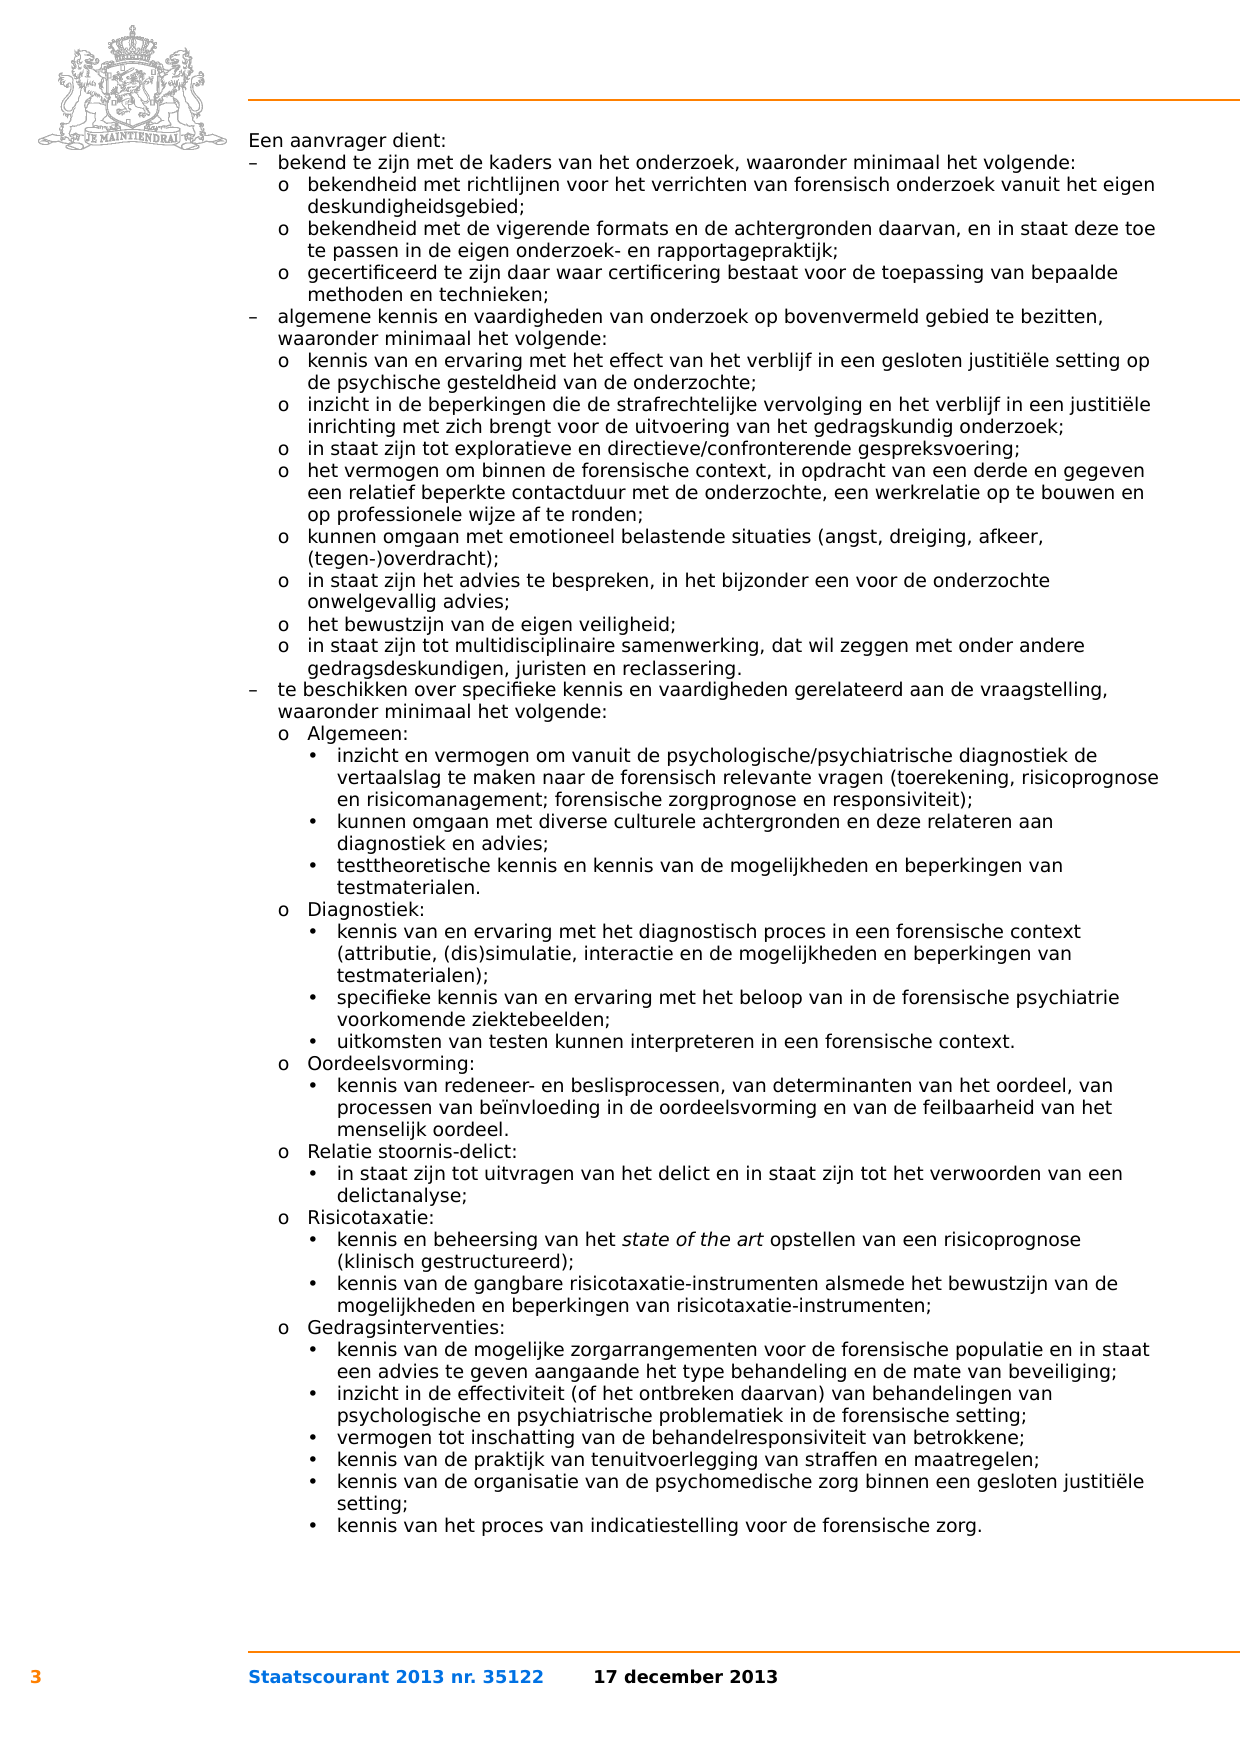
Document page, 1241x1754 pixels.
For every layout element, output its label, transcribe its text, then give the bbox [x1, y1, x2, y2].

text • kennis van de praktijk van tenuitvoerlegging van straffen en maatregelen; [307, 1449, 1163, 1471]
text o kennis van en ervaring met het effect van het verblijf in een gesloten justitiële setting op de psychische gesteldheid van de onderzochte; [278, 350, 1163, 394]
text – algemene kennis en vaardigheden van onderzoek op bovenvermeld gebied te bezitten, waaronder minimaal het volgende: [248, 306, 1163, 350]
text o het vermogen om binnen de forensische context, in opdracht van een derde en gegeven een relatief beperkte contactduur met de onderzochte, een werkrelatie op te bouwen en op professionele wijze af te ronden; [278, 459, 1163, 526]
text • specifieke kennis van en ervaring met het beloop van in de forensische psychiatrie voorkomende ziektebeelden; [307, 987, 1163, 1031]
text o in staat zijn tot exploratieve en directieve/confronterende gespreksvoering; [278, 438, 1163, 459]
text o het bewustzijn van de eigen veiligheid; [278, 613, 1163, 635]
text • kennis en beheersing van het state of the art opstellen van een risicoprognose (klinisch gestructureerd); [307, 1229, 1163, 1273]
text o Gedragsinterventies: [278, 1317, 1163, 1339]
text • in staat zijn tot uitvragen van het delict en in staat zijn tot het verwoorden van een delictanalyse; [307, 1163, 1163, 1207]
text o kunnen omgaan met emotioneel belastende situaties (angst, dreiging, afkeer,(tegen-)overdracht); [278, 526, 1163, 569]
text – bekend te zijn met de kaders van het onderzoek, waaronder minimaal het volgende: [248, 152, 1163, 174]
text o Diagnostiek: [278, 899, 1163, 921]
text • kennis van de gangbare risicotaxatie-instrumenten alsmede het bewustzijn van de mogelijkheden en beperkingen van risicotaxatie-instrumenten; [307, 1273, 1163, 1317]
text Een aanvrager dient: [248, 130, 1163, 152]
text • inzicht en vermogen om vanuit de psychologische/psychiatrische diagnostiek de vertaalslag te maken naar de forensisch relevante vragen (toerekening, risicoprognose en risicomanagement; forensische zorgprognose en responsiviteit); [307, 745, 1163, 811]
text o bekendheid met richtlijnen voor het verrichten van forensisch onderzoek vanuit het eigen deskundigheidsgebied; [278, 174, 1163, 218]
text o bekendheid met de vigerende formats en de achtergronden daarvan, en in staat deze toe te passen in de eigen onderzoek- en rapportagepraktijk; [278, 218, 1163, 262]
text o gecertificeerd te zijn daar waar certificering bestaat voor de toepassing van bepaalde methoden en technieken; [278, 262, 1163, 306]
text o Risicotaxatie: [278, 1207, 1163, 1229]
text • testtheoretische kennis en kennis van de mogelijkheden en beperkingen van testmaterialen. [307, 855, 1163, 899]
text o in staat zijn het advies te bespreken, in het bijzonder een voor de onderzochte onwelgevallig advies; [278, 569, 1163, 613]
text • kennis van het proces van indicatiestelling voor de forensische zorg. [307, 1514, 1163, 1537]
text • uitkomsten van testen kunnen interpreteren in een forensische context. [307, 1031, 1163, 1053]
text o inzicht in de beperkingen die de strafrechtelijke vervolging en het verblijf in een justitiële inrichting met zich brengt voor de uitvoering van het gedragskundig onderzoek; [278, 394, 1163, 438]
text • kennis van redeneer- en beslisprocessen, van determinanten van het oordeel, van processen van beïnvloeding in de oordeelsvorming en van de feilbaarheid van het menselijk oordeel. [307, 1075, 1163, 1141]
text • inzicht in de effectiviteit (of het ontbreken daarvan) van behandelingen van psychologische en psychiatrische problematiek in de forensische setting; [307, 1383, 1163, 1427]
text • kennis van de organisatie van de psychomedische zorg binnen een gesloten justitiële setting; [307, 1471, 1163, 1514]
text – te beschikken over specifieke kennis en vaardigheden gerelateerd aan de vraagstelling, waaronder minimaal het volgende: [248, 679, 1163, 723]
text o in staat zijn tot multidisciplinaire samenwerking, dat wil zeggen met onder andere gedragsdeskundigen, juristen en reclassering. [278, 635, 1163, 679]
text • kennis van en ervaring met het diagnostisch proces in een forensische context (attributie, (dis)simulatie, interactie en de mogelijkheden en beperkingen van testmaterialen); [307, 921, 1163, 987]
text o Relatie stoornis-delict: [278, 1141, 1163, 1163]
text o Oordeelsvorming: [278, 1053, 1163, 1075]
text • kennis van de mogelijke zorgarrangementen voor de forensische populatie en in staat een advies te geven aangaande het type behandeling en de mate van beveiliging; [307, 1339, 1163, 1383]
text • vermogen tot inschatting van de behandelresponsiviteit van betrokkene; [307, 1427, 1163, 1449]
text • kunnen omgaan met diverse culturele achtergronden en deze relateren aan diagnostiek en advies; [307, 811, 1163, 855]
text o Algemeen: [278, 723, 1163, 745]
picture [38, 25, 227, 150]
